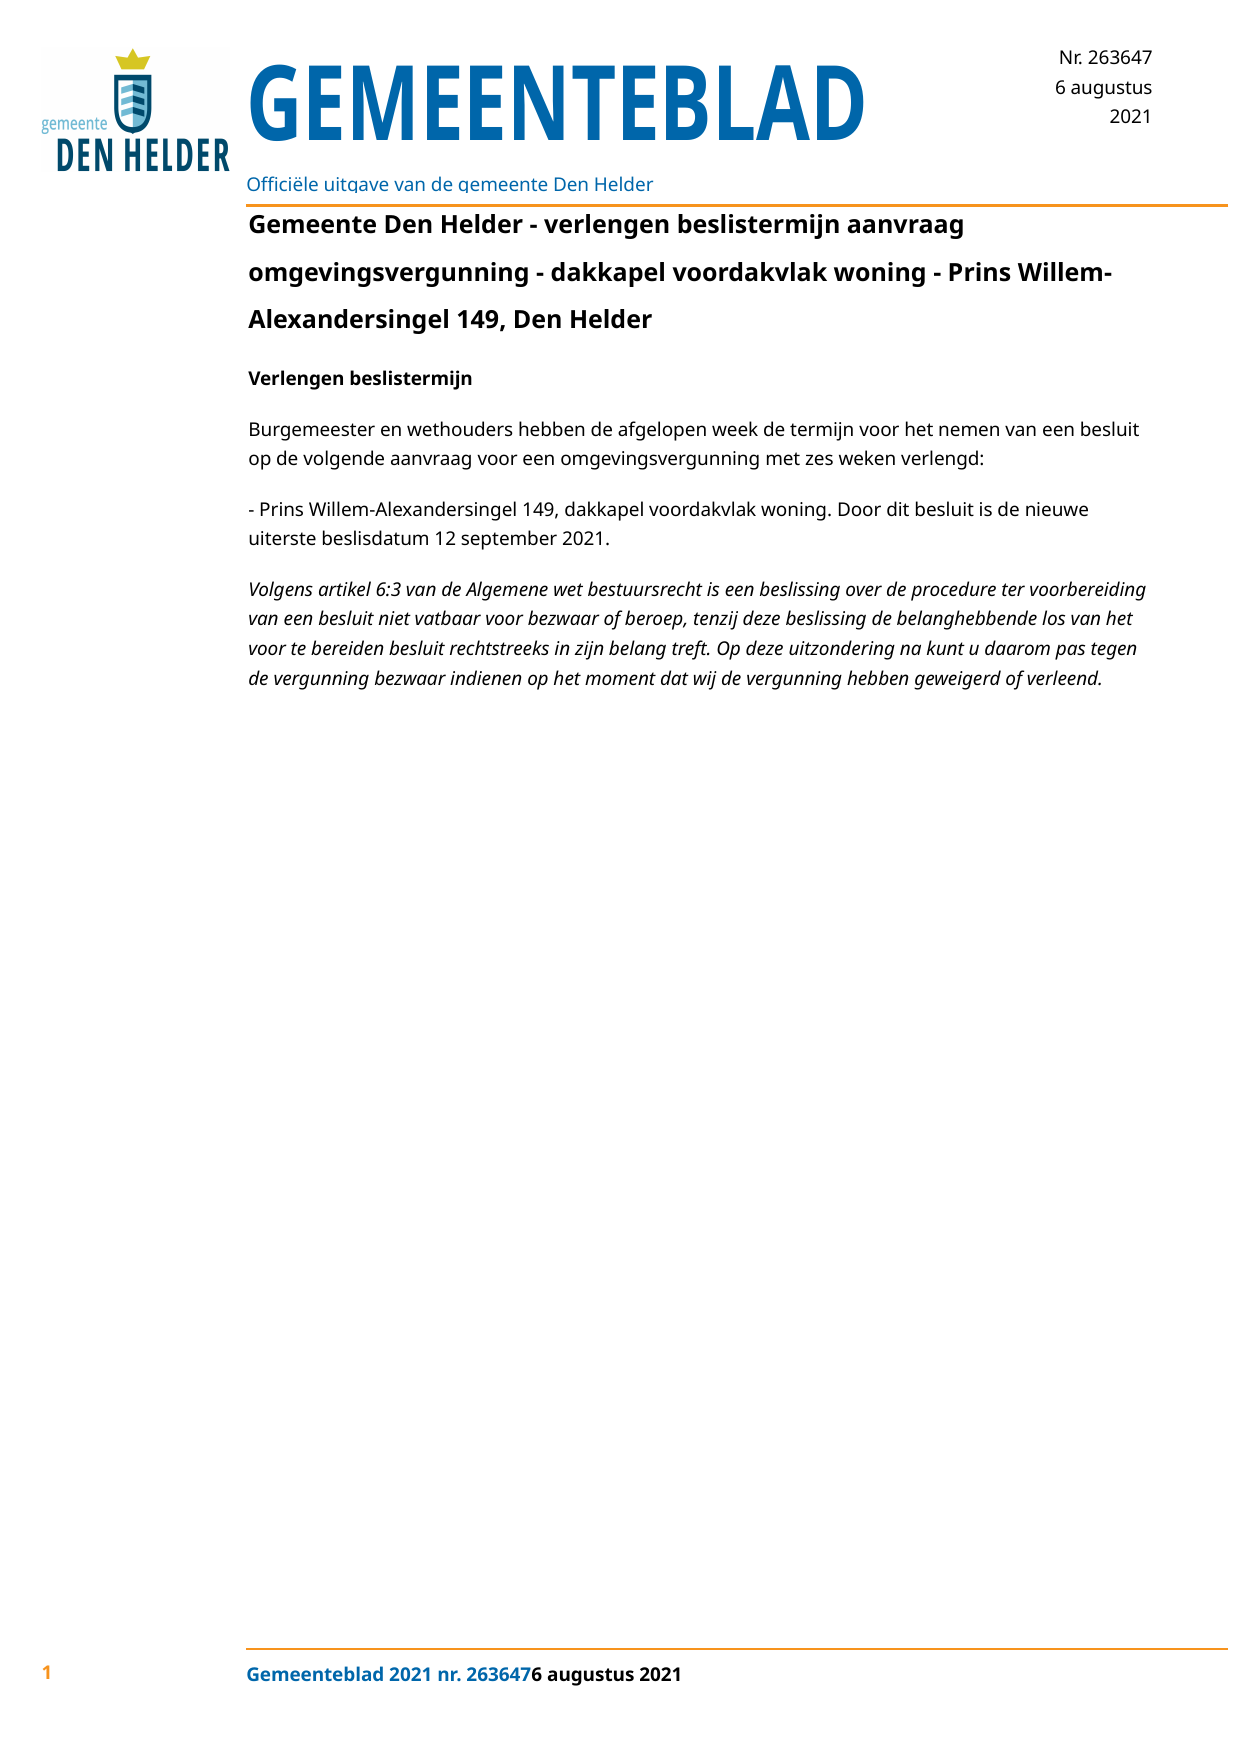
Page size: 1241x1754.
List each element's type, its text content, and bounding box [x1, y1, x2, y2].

picture [130, 157, 135, 172]
text Burgemeester en wethouders hebben de afgelopen week de termijn voor het nemen van een besluit op de volgende aanvraag voor een omgevingsvergunning met zes weken verlengd: [248, 416, 1152, 471]
picture [63, 144, 68, 165]
text Gemeente Den Helder - verlengen beslistermijn aanvraag omgevingsvergunning - dakkapel voordakvlak woning - Prins Willem-Alexandersingel 149, Den Helder [248, 207, 1152, 336]
picture [41, 47, 231, 172]
text - Prins Willem-Alexandersingel 149, dakkapel voordakvlak woning. Door dit besluit is de nieuwe uiterste beslisdatum 12 september 2021. [248, 496, 1152, 551]
text Volgens artikel 6:3 van de Algemene wet bestuursrecht is een beslissing over de procedure ter voorbereiding van een besluit niet vatbaar voor bezwaar of beroep, tenzij deze beslissing de belanghebbende los van het voor te bereiden besluit rechtstreeks in zijn belang treft. Op deze uitzondering na kunt u daarom pas tegen de vergunning bezwaar indienen op het moment dat wij de vergunning hebben geweigerd of verleend. [248, 576, 1152, 690]
picture [182, 144, 187, 165]
picture [220, 160, 224, 172]
picture [100, 154, 106, 172]
text Verlengen beslistermijn [248, 366, 1152, 391]
